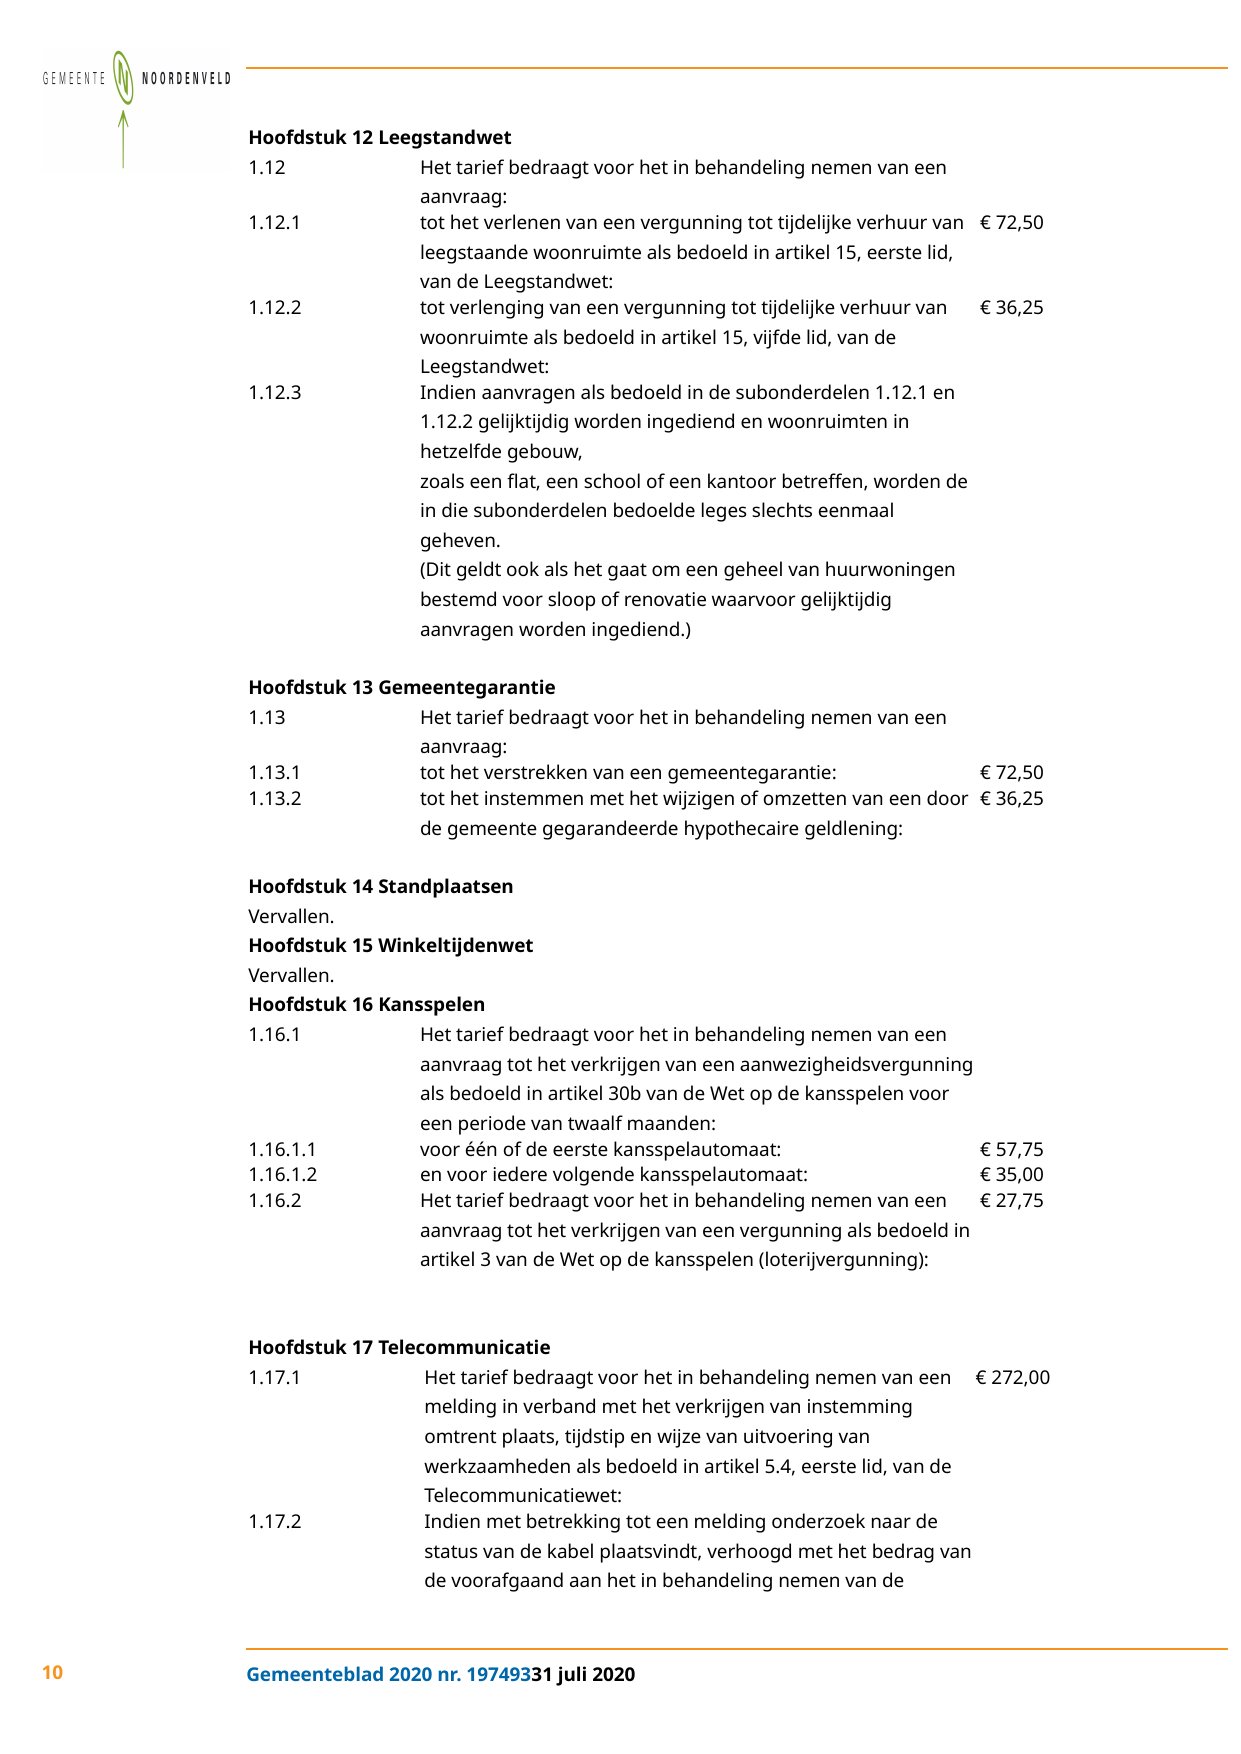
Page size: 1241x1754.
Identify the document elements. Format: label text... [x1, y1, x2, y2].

text Vervallen. [248, 962, 1152, 988]
table_header [980, 1021, 1152, 1136]
text Hoofdstuk 16 Kansspelen [248, 992, 1152, 1017]
table_cell [975, 1508, 1152, 1593]
table_cell 1.16.1.2 [248, 1161, 420, 1187]
table_header [980, 154, 1152, 209]
table_cell € 72,50 [980, 209, 1152, 294]
table_cell 1.12.1 [248, 209, 420, 294]
table_cell Het tarief bedraagt voor het in behandeling nemen van een aanvraag tot het verkrijgen van een vergunning als bedoeld in artikel 3 van de Wet op de kansspelen (loterijvergunning): [420, 1187, 980, 1272]
table_header Het tarief bedraagt voor het in behandeling nemen van een melding in verband met het verkrijgen van instemming omtrent plaats, tijdstip en wijze van uitvoering van werkzaamheden als bedoeld in artikel 5.4, eerste lid, van de Telecommunicatiewet: [424, 1364, 975, 1508]
table_header 1.13 [248, 704, 420, 759]
table_cell 1.16.1.1 [248, 1136, 420, 1161]
table_header 1.16.1 [248, 1021, 420, 1136]
table_cell € 36,25 [980, 785, 1152, 840]
table_cell 1.12.3 [248, 379, 420, 642]
table_cell € 27,75 [980, 1187, 1152, 1272]
text Hoofdstuk 12 Leegstandwet [248, 124, 1152, 150]
table_header Het tarief bedraagt voor het in behandeling nemen van een aanvraag: [420, 704, 980, 759]
table_cell voor één of de eerste kansspelautomaat: [420, 1136, 980, 1161]
table_cell 1.12.2 [248, 294, 420, 379]
table_cell 1.13.1 [248, 759, 420, 785]
table_cell tot het verstrekken van een gemeentegarantie: [420, 759, 980, 785]
table_header € 272,00 [975, 1364, 1152, 1508]
text Hoofdstuk 13 Gemeentegarantie [248, 674, 1152, 700]
table_cell 1.17.2 [248, 1508, 424, 1593]
table_cell Indien met betrekking tot een melding onderzoek naar de status van de kabel plaatsvindt, verhoogd met het bedrag van de voorafgaand aan het in behandeling nemen van de [424, 1508, 975, 1593]
text Hoofdstuk 15 Winkeltijdenwet [248, 932, 1152, 958]
text Hoofdstuk 17 Telecommunicatie [248, 1334, 1152, 1360]
table_cell € 36,25 [980, 294, 1152, 379]
table_header 1.17.1 [248, 1364, 424, 1508]
table_cell € 35,00 [980, 1161, 1152, 1187]
table_cell tot verlenging van een vergunning tot tijdelijke verhuur van woonruimte als bedoeld in artikel 15, vijfde lid, van de Leegstandwet: [420, 294, 980, 379]
text Hoofdstuk 14 Standplaatsen [248, 873, 1152, 899]
table_cell € 72,50 [980, 759, 1152, 785]
table_cell 1.16.2 [248, 1187, 420, 1272]
table_header [980, 704, 1152, 759]
table_header Het tarief bedraagt voor het in behandeling nemen van een aanvraag: [420, 154, 980, 209]
picture [41, 47, 231, 172]
table_header Het tarief bedraagt voor het in behandeling nemen van een aanvraag tot het verkrijgen van een aanwezigheidsvergunning als bedoeld in artikel 30b van de Wet op de kansspelen voor een periode van twaalf maanden: [420, 1021, 980, 1136]
table_cell tot het instemmen met het wijzigen of omzetten van een door de gemeente gegarandeerde hypothecaire geldlening: [420, 785, 980, 840]
table_header 1.12 [248, 154, 420, 209]
table_cell Indien aanvragen als bedoeld in de subonderdelen 1.12.1 en 1.12.2 gelijktijdig worden ingediend en woonruimten in hetzelfde gebouw, zoals een flat, een school of een kantoor betreffen, worden de in die subonderdelen bedoelde leges slechts eenmaal geheven. (Dit geldt ook als het gaat om een geheel van huurwoningen bestemd voor sloop of renovatie waarvoor gelijktijdig aanvragen worden ingediend.) [420, 379, 980, 642]
table_cell [980, 379, 1152, 642]
table_cell 1.13.2 [248, 785, 420, 840]
text Vervallen. [248, 903, 1152, 928]
table_cell en voor iedere volgende kansspelautomaat: [420, 1161, 980, 1187]
table_cell tot het verlenen van een vergunning tot tijdelijke verhuur van leegstaande woonruimte als bedoeld in artikel 15, eerste lid, van de Leegstandwet: [420, 209, 980, 294]
table_cell € 57,75 [980, 1136, 1152, 1161]
